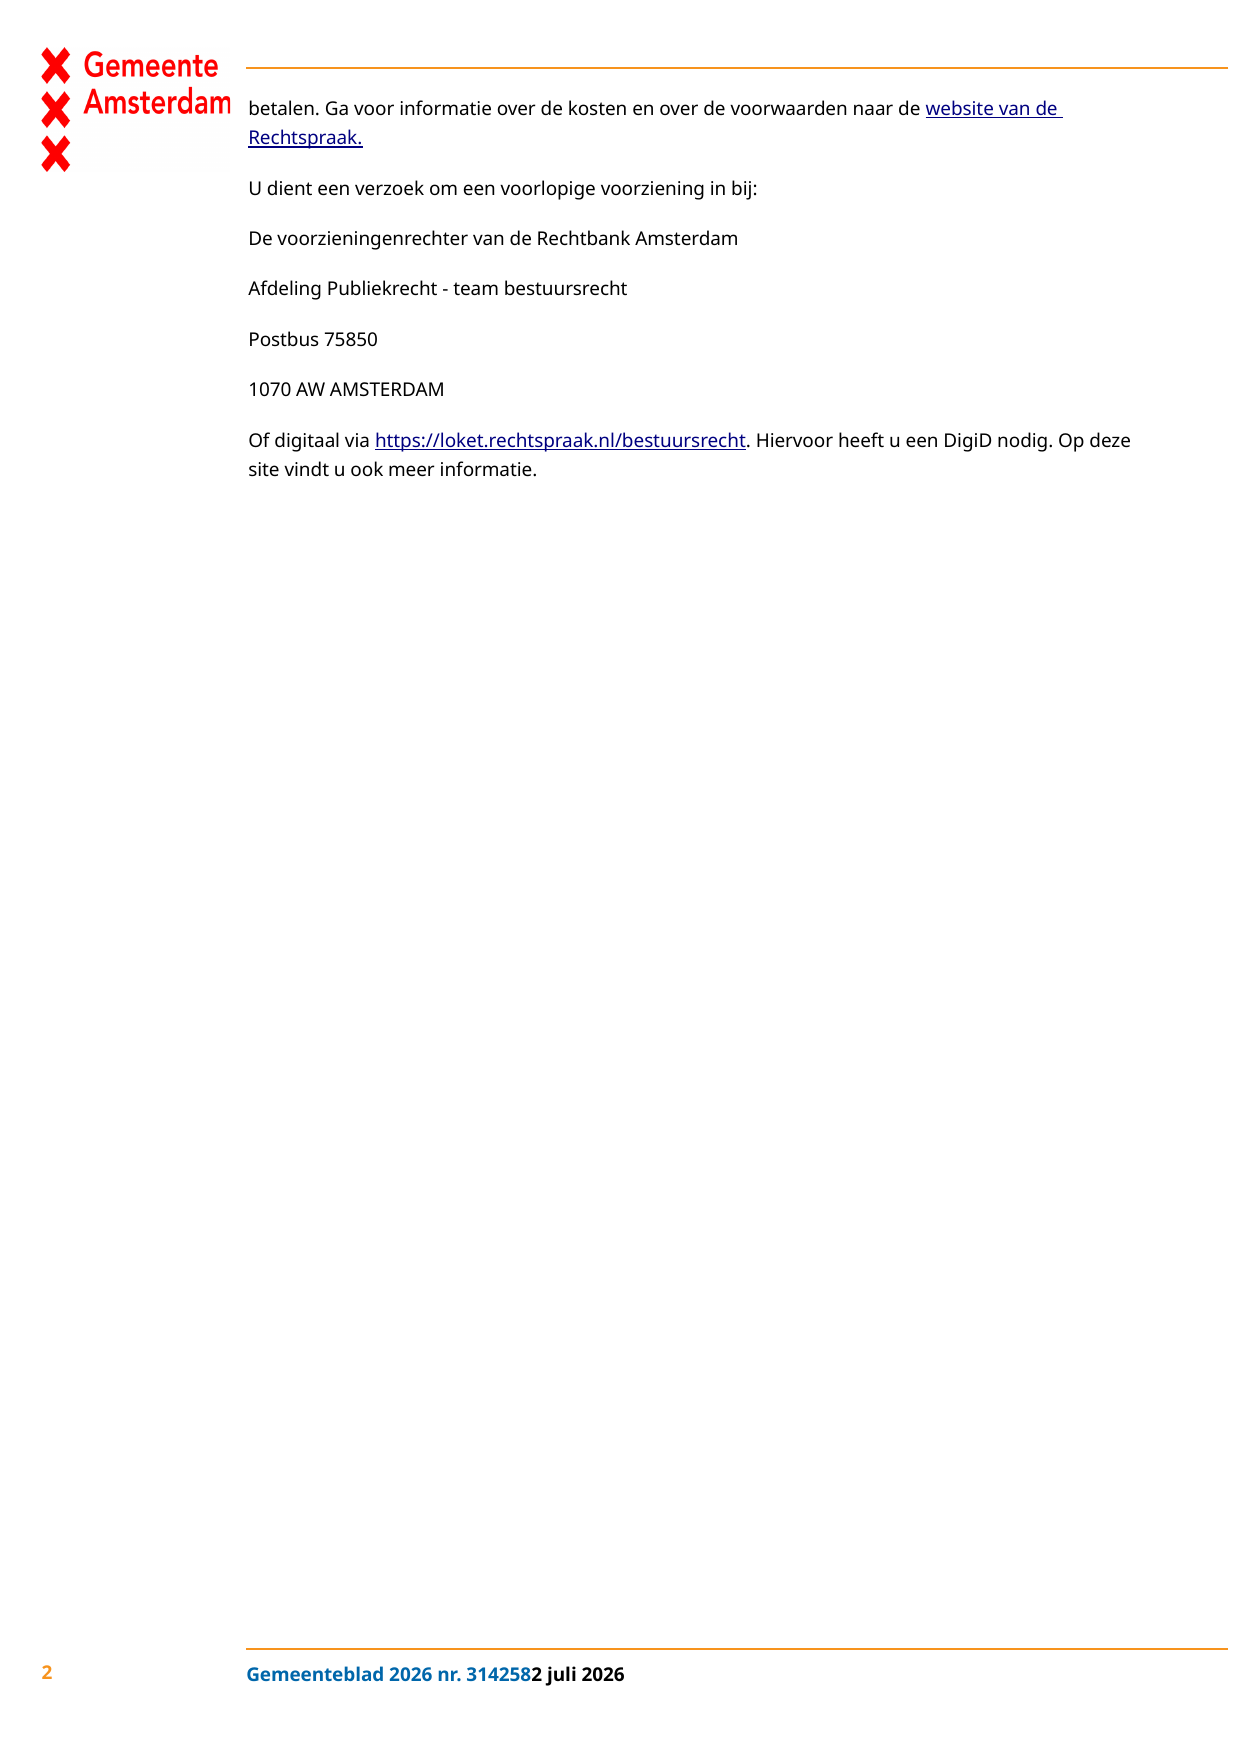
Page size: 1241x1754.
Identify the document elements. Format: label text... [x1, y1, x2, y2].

text U dient een verzoek om een voorlopige voorziening in bij: [248, 175, 1152, 201]
text Postbus 75850 [248, 326, 1152, 352]
text Afdeling Publiekrecht - team bestuursrecht [248, 276, 1152, 301]
text Of digitaal via https://loket.rechtspraak.nl/bestuursrecht. Hiervoor heeft u een DigiD nodig. Op deze site vindt u ook meer informatie. [248, 427, 1152, 482]
picture [41, 47, 231, 172]
text betalen. Ga voor informatie over de kosten en over de voorwaarden naar de website van de Rechtspraak. [248, 95, 1152, 150]
text De voorzieningenrechter van de Rechtbank Amsterdam [248, 225, 1152, 251]
text 1070 AW AMSTERDAM [248, 376, 1152, 402]
